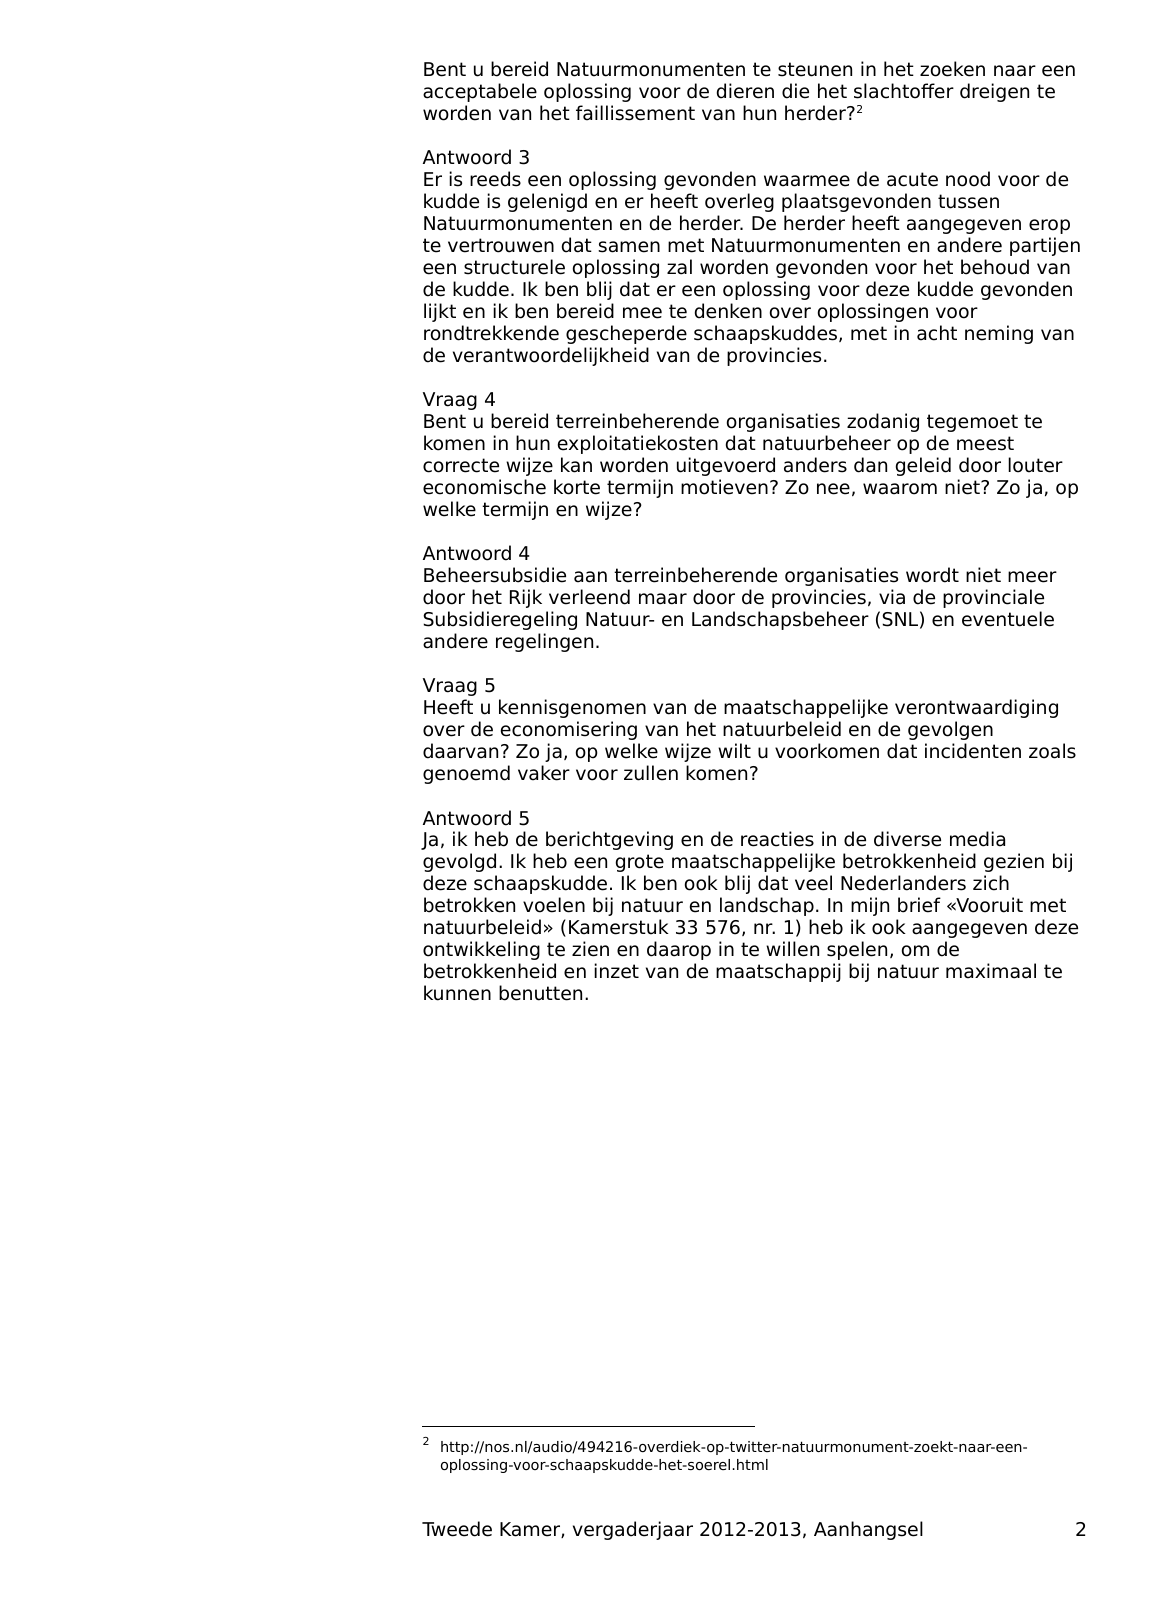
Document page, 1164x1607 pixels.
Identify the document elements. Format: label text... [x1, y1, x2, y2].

text Vraag 4 [422, 389, 1087, 411]
text Bent u bereid terreinbeherende organisaties zodanig tegemoet te komen in hun exploitatiekosten dat natuurbeheer op de meest correcte wijze kan worden uitgevoerd anders dan geleid door louter economische korte termijn motieven? Zo nee, waarom niet? Zo ja, op welke termijn en wijze? [422, 411, 1087, 521]
text Bent u bereid Natuurmonumenten te steunen in het zoeken naar een acceptabele oplossing voor de dieren die het slachtoffer dreigen te worden van het faillissement van hun herder? [422, 59, 1087, 125]
text Ja, ik heb de berichtgeving en de reacties in de diverse media gevolgd. Ik heb een grote maatschappelijke betrokkenheid gezien bij deze schaapskudde. Ik ben ook blij dat veel Nederlanders zich betrokken voelen bij natuur en landschap. In mijn brief «Vooruit met natuurbeleid» (Kamerstuk 33 576, nr. 1) heb ik ook aangegeven deze ontwikkeling te zien en daarop in te willen spelen, om de betrokkenheid en inzet van de maatschappij bij natuur maximaal te kunnen benutten. [422, 829, 1087, 1005]
text Antwoord 5 [422, 807, 1087, 829]
text Heeft u kennisgenomen van de maatschappelijke verontwaardiging over de economisering van het natuurbeleid en de gevolgen daarvan? Zo ja, op welke wijze wilt u voorkomen dat incidenten zoals genoemd vaker voor zullen komen? [422, 697, 1087, 785]
text http://nos.nl/audio/494216-overdiek-op-twitter-natuurmonument-zoekt-naar-een-oplossing-voor-schaapskudde-het-soerel.html [422, 1435, 1087, 1474]
text Er is reeds een oplossing gevonden waarmee de acute nood voor de kudde is gelenigd en er heeft overleg plaatsgevonden tussen Natuurmonumenten en de herder. De herder heeft aangegeven erop te vertrouwen dat samen met Natuurmonumenten en andere partijen een structurele oplossing zal worden gevonden voor het behoud van de kudde. Ik ben blij dat er een oplossing voor deze kudde gevonden lijkt en ik ben bereid mee te denken over oplossingen voor rondtrekkende gescheperde schaapskuddes, met in acht neming van de verantwoordelijkheid van de provincies. [422, 169, 1087, 367]
text Antwoord 4 [422, 543, 1087, 565]
text Antwoord 3 [422, 147, 1087, 169]
text Vraag 5 [422, 675, 1087, 697]
text Beheersubsidie aan terreinbeherende organisaties wordt niet meer door het Rijk verleend maar door de provincies, via de provinciale Subsidieregeling Natuur- en Landschapsbeheer (SNL) en eventuele andere regelingen. [422, 565, 1087, 653]
